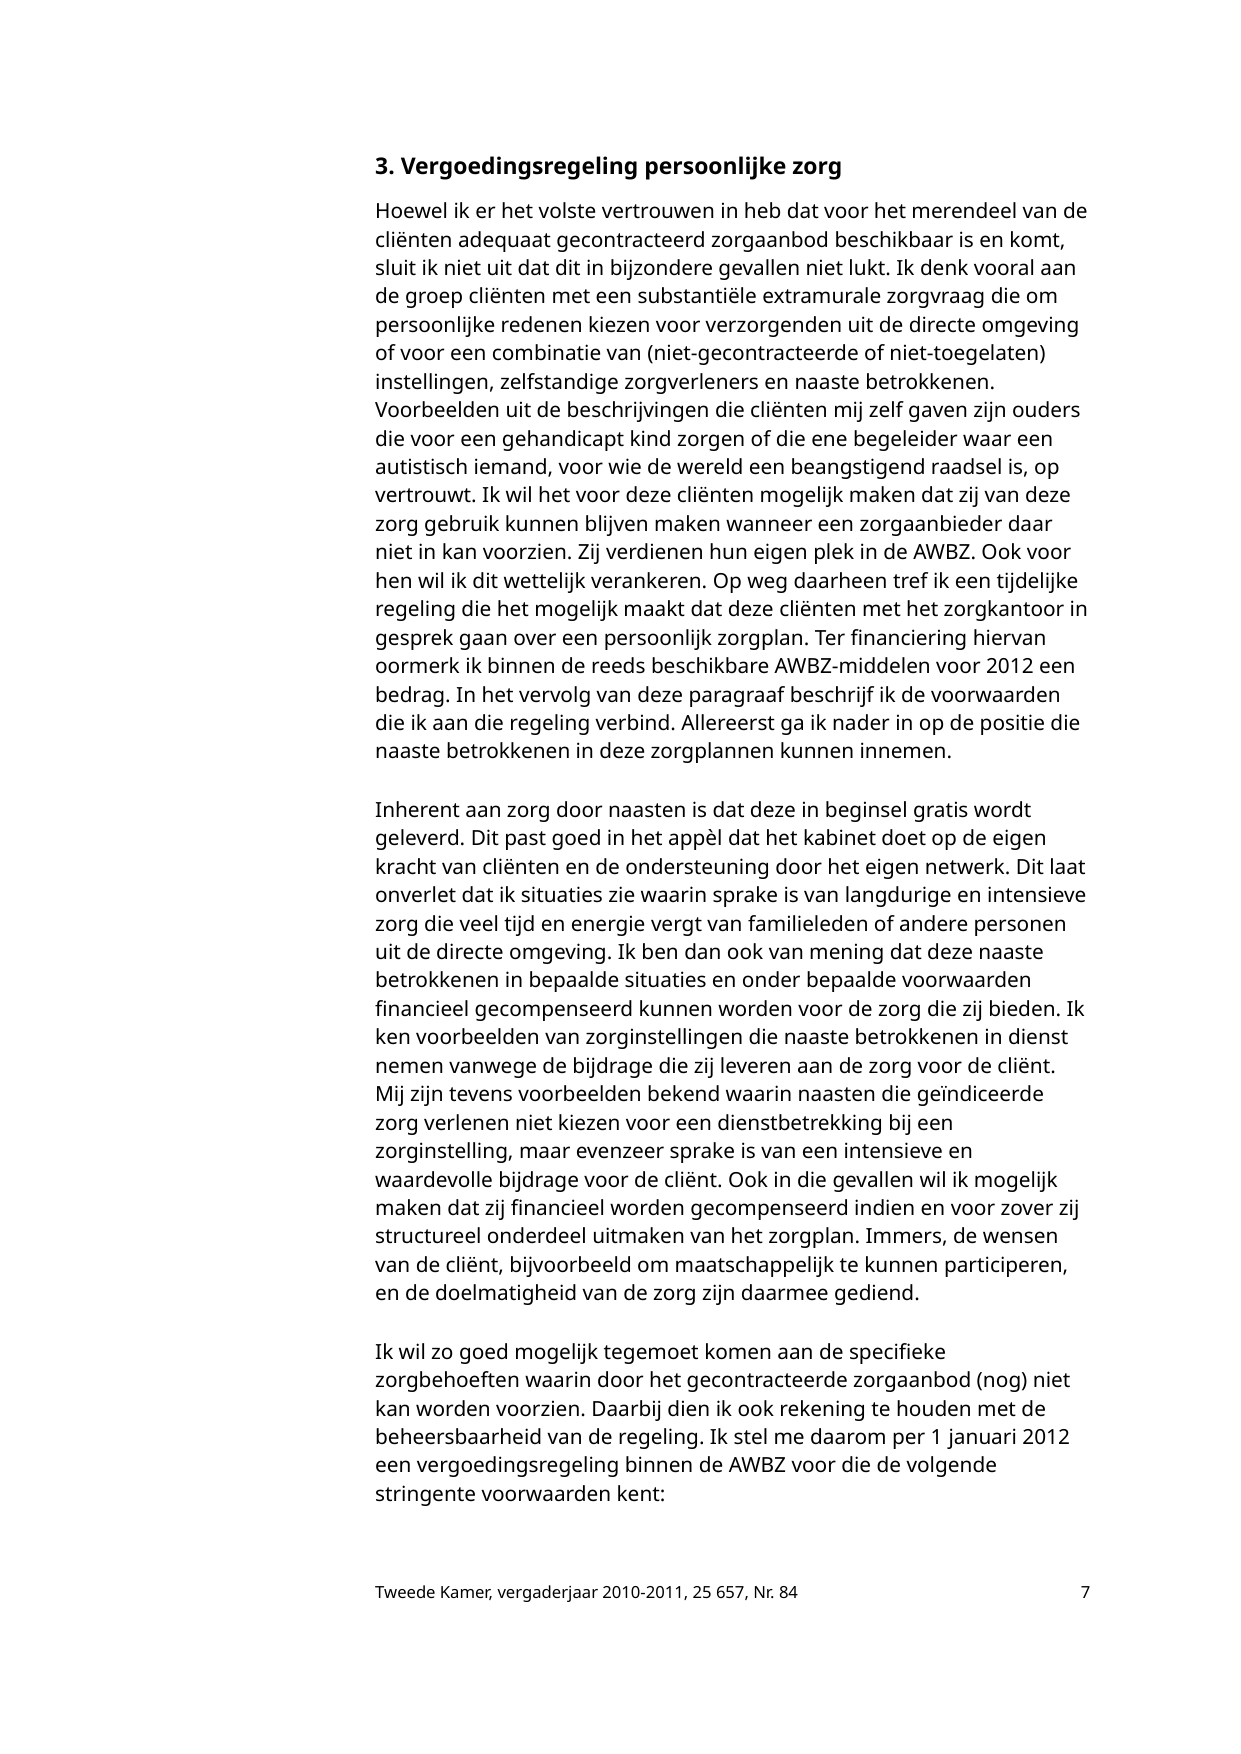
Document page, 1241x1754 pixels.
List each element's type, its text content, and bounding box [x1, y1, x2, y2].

subtitle 3. Vergoedingsregeling persoonlijke zorg [375, 150, 1090, 181]
text Inherent aan zorg door naasten is dat deze in beginsel gratis wordt geleverd. Dit past goed in het appèl dat het kabinet doet op de eigen kracht van cliënten en de ondersteuning door het eigen netwerk. Dit laat onverlet dat ik situaties zie waarin sprake is van langdurige en intensieve zorg die veel tijd en energie vergt van familieleden of andere personen uit de directe omgeving. Ik ben dan ook van mening dat deze naaste betrokkenen in bepaalde situaties en onder bepaalde voorwaarden financieel gecompenseerd kunnen worden voor de zorg die zij bieden. Ik ken voorbeelden van zorginstellingen die naaste betrokkenen in dienst nemen vanwege de bijdrage die zij leveren aan de zorg voor de cliënt. Mij zijn tevens voorbeelden bekend waarin naasten die geïndiceerde zorg verlenen niet kiezen voor een dienstbetrekking bij een zorginstelling, maar evenzeer sprake is van een intensieve en waardevolle bijdrage voor de cliënt. Ook in die gevallen wil ik mogelijk maken dat zij financieel worden gecompenseerd indien en voor zover zij structureel onderdeel uitmaken van het zorgplan. Immers, de wensen van de cliënt, bijvoorbeeld om maatschappelijk te kunnen participeren, en de doelmatigheid van de zorg zijn daarmee gediend. [375, 795, 1090, 1307]
text Ik wil zo goed mogelijk tegemoet komen aan de specifieke zorgbehoeften waarin door het gecontracteerde zorgaanbod (nog) niet kan worden voorzien. Daarbij dien ik ook rekening te houden met de beheersbaarheid van de regeling. Ik stel me daarom per 1 januari 2012 een vergoedingsregeling binnen de AWBZ voor die de volgende stringente voorwaarden kent: [375, 1337, 1090, 1507]
text Hoewel ik er het volste vertrouwen in heb dat voor het merendeel van de cliënten adequaat gecontracteerd zorgaanbod beschikbaar is en komt, sluit ik niet uit dat dit in bijzondere gevallen niet lukt. Ik denk vooral aan de groep cliënten met een substantiële extramurale zorgvraag die om persoonlijke redenen kiezen voor verzorgenden uit de directe omgeving of voor een combinatie van (niet-gecontracteerde of niet-toegelaten) instellingen, zelfstandige zorgverleners en naaste betrokkenen. Voorbeelden uit de beschrijvingen die cliënten mij zelf gaven zijn ouders die voor een gehandicapt kind zorgen of die ene begeleider waar een autistisch iemand, voor wie de wereld een beangstigend raadsel is, op vertrouwt. Ik wil het voor deze cliënten mogelijk maken dat zij van deze zorg gebruik kunnen blijven maken wanneer een zorgaanbieder daar niet in kan voorzien. Zij verdienen hun eigen plek in de AWBZ. Ook voor hen wil ik dit wettelijk verankeren. Op weg daarheen tref ik een tijdelijke regeling die het mogelijk maakt dat deze cliënten met het zorgkantoor in gesprek gaan over een persoonlijk zorgplan. Ter financiering hiervan oormerk ik binnen de reeds beschikbare AWBZ-middelen voor 2012 een bedrag. In het vervolg van deze paragraaf beschrijf ik de voorwaarden die ik aan die regeling verbind. Allereerst ga ik nader in op de positie die naaste betrokkenen in deze zorgplannen kunnen innemen. [375, 196, 1090, 765]
